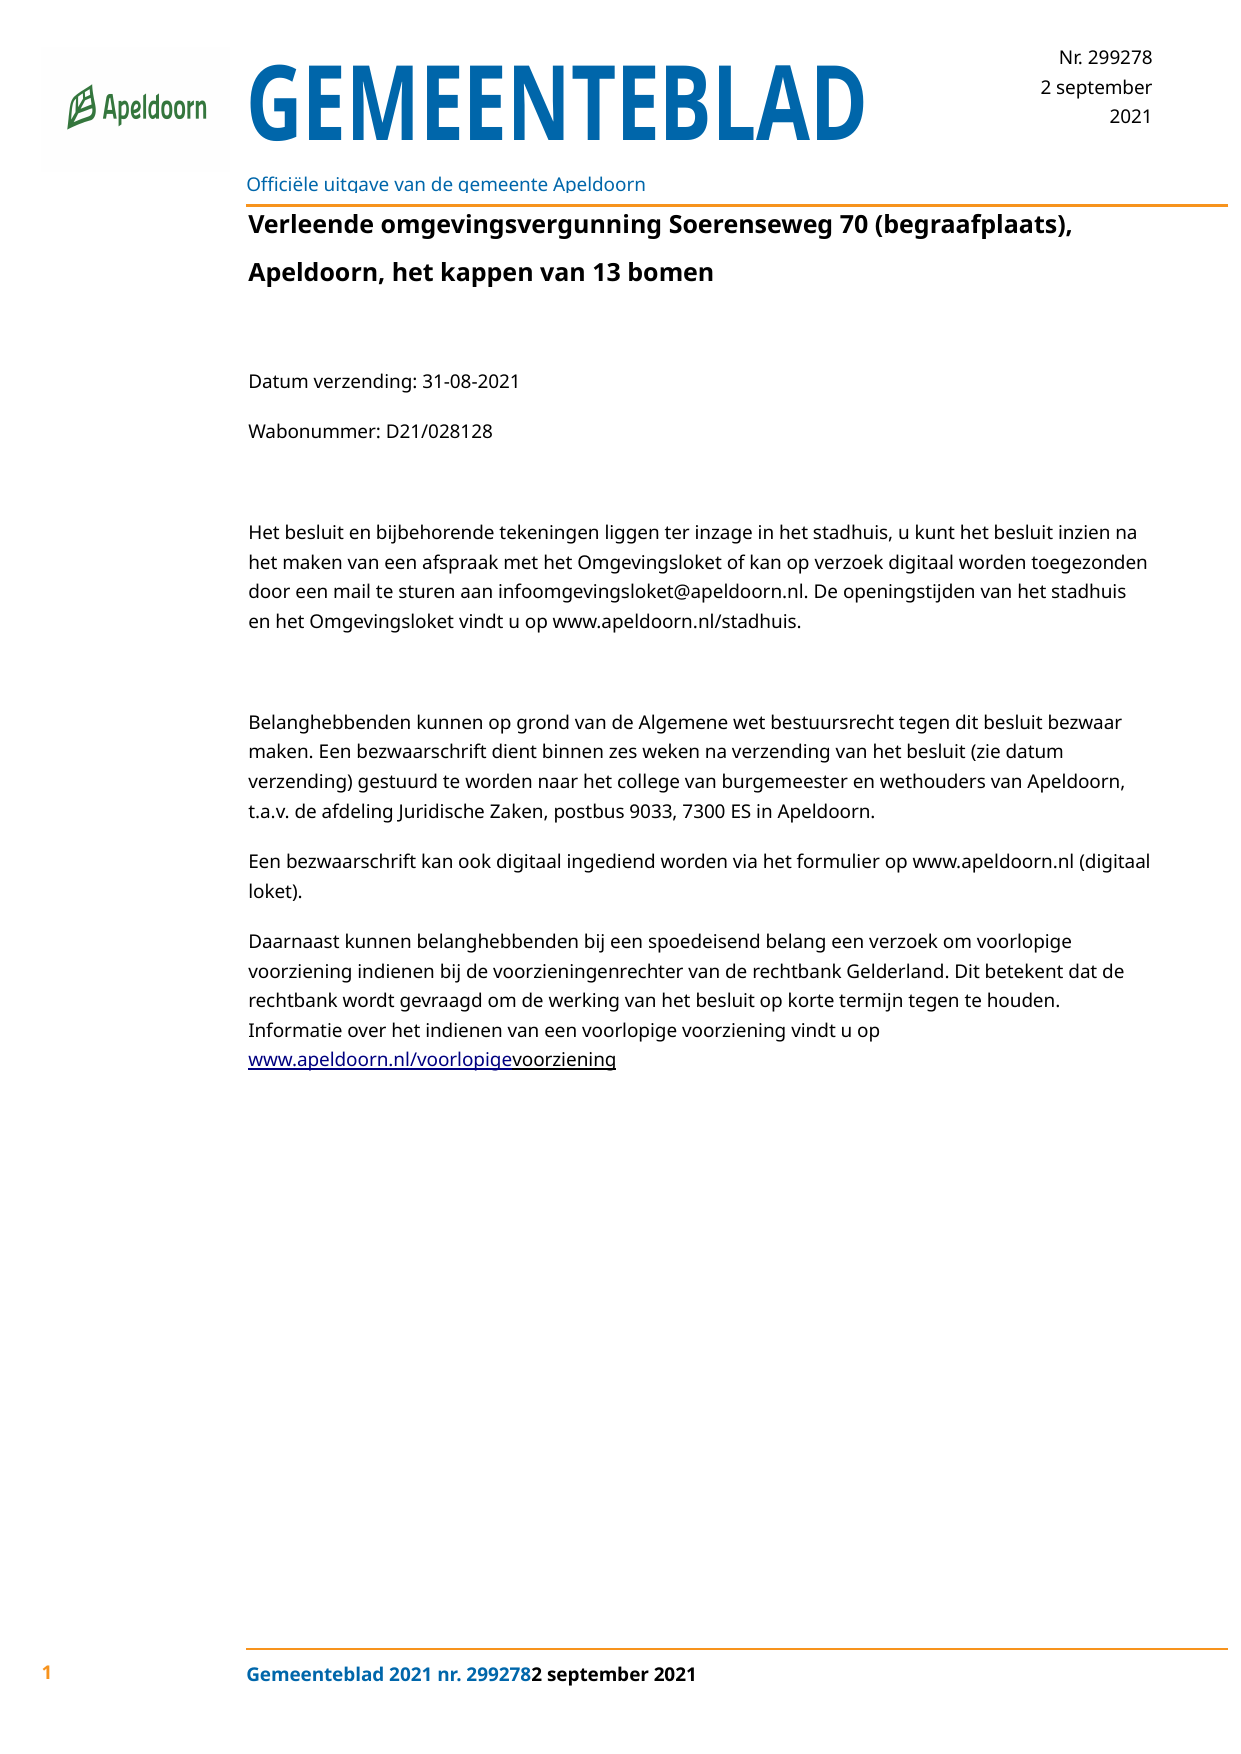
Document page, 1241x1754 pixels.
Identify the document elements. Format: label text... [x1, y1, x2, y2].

text Datum verzending: 31-08-2021 [248, 368, 1152, 394]
text Een bezwaarschrift kan ook digitaal ingediend worden via het formulier op www.apeldoorn.nl (digitaal loket). [248, 848, 1152, 904]
text Het besluit en bijbehorende tekeningen liggen ter inzage in het stadhuis, u kunt het besluit inzien na het maken van een afspraak met het Omgevingsloket of kan op verzoek digitaal worden toegezonden door een mail te sturen aan infoomgevingsloket@apeldoorn.nl. De openingstijden van het stadhuis en het Omgevingsloket vindt u op www.apeldoorn.nl/stadhuis. [248, 519, 1152, 634]
text Daarnaast kunnen belanghebbenden bij een spoedeisend belang een verzoek om voorlopige voorziening indienen bij de voorzieningenrechter van de rechtbank Gelderland. Dit betekent dat de rechtbank wordt gevraagd om de werking van het besluit op korte termijn tegen te houden. Informatie over het indienen van een voorlopige voorziening vindt u op www.apeldoorn.nl/voorlopigevoorziening [248, 928, 1152, 1072]
text Belanghebbenden kunnen op grond van de Algemene wet bestuursrecht tegen dit besluit bezwaar maken. Een bezwaarschrift dient binnen zes weken na verzending van het besluit (zie datum verzending) gestuurd te worden naar het college van burgemeester en wethouders van Apeldoorn, t.a.v. de afdeling Juridische Zaken, postbus 9033, 7300 ES in Apeldoorn. [248, 709, 1152, 824]
text Verleende omgevingsvergunning Soerenseweg 70 (begraafplaats), Apeldoorn, het kappen van 13 bomen [248, 207, 1152, 288]
picture [41, 47, 231, 172]
text Wabonummer: D21/028128 [248, 419, 1152, 444]
